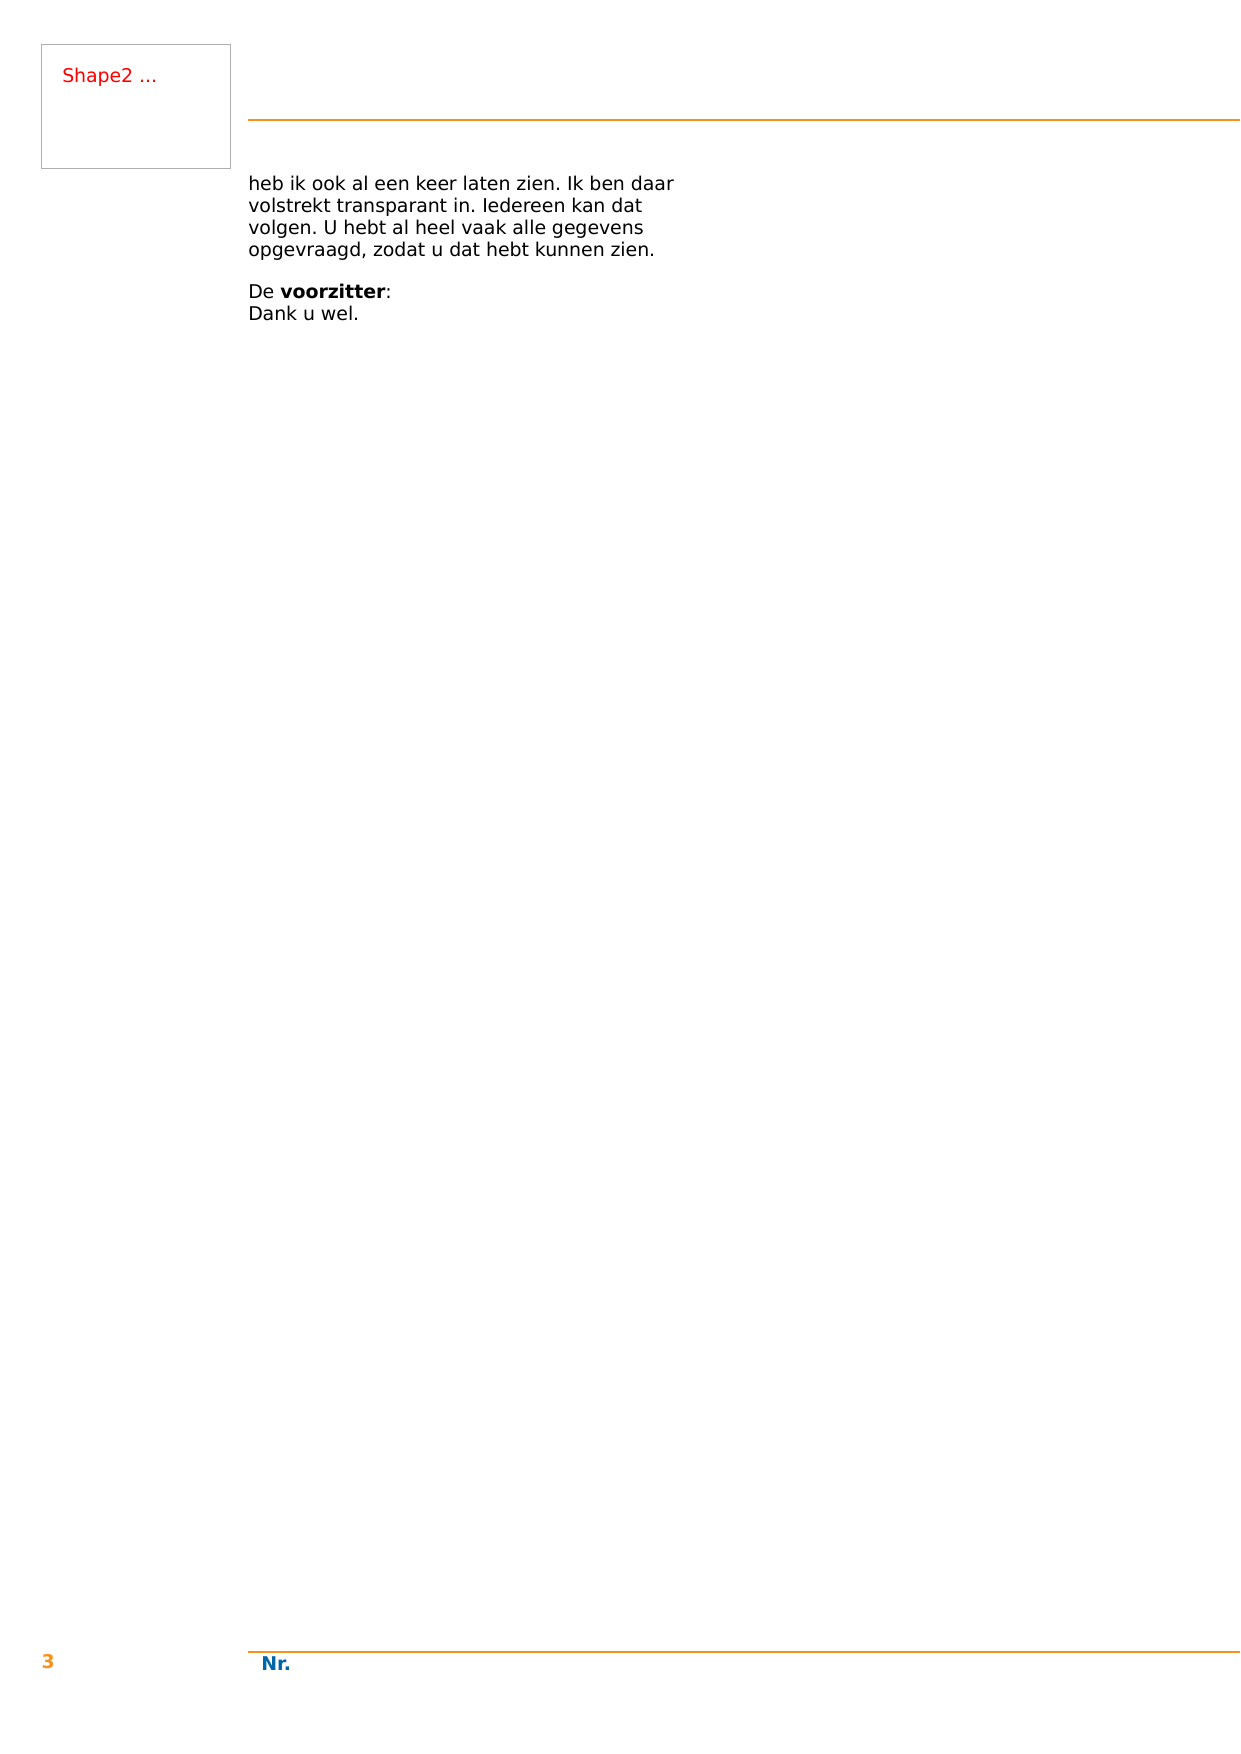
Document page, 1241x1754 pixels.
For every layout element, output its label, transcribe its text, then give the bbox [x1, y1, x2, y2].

text heb ik ook al een keer laten zien. Ik ben daar volstrekt transparant in. Iedereen kan dat volgen. U hebt al heel vaak alle gegevens opgevraagd, zodat u dat hebt kunnen zien. [248, 173, 691, 261]
text De voorzitter: [248, 281, 691, 303]
text Dank u wel. [248, 303, 691, 325]
